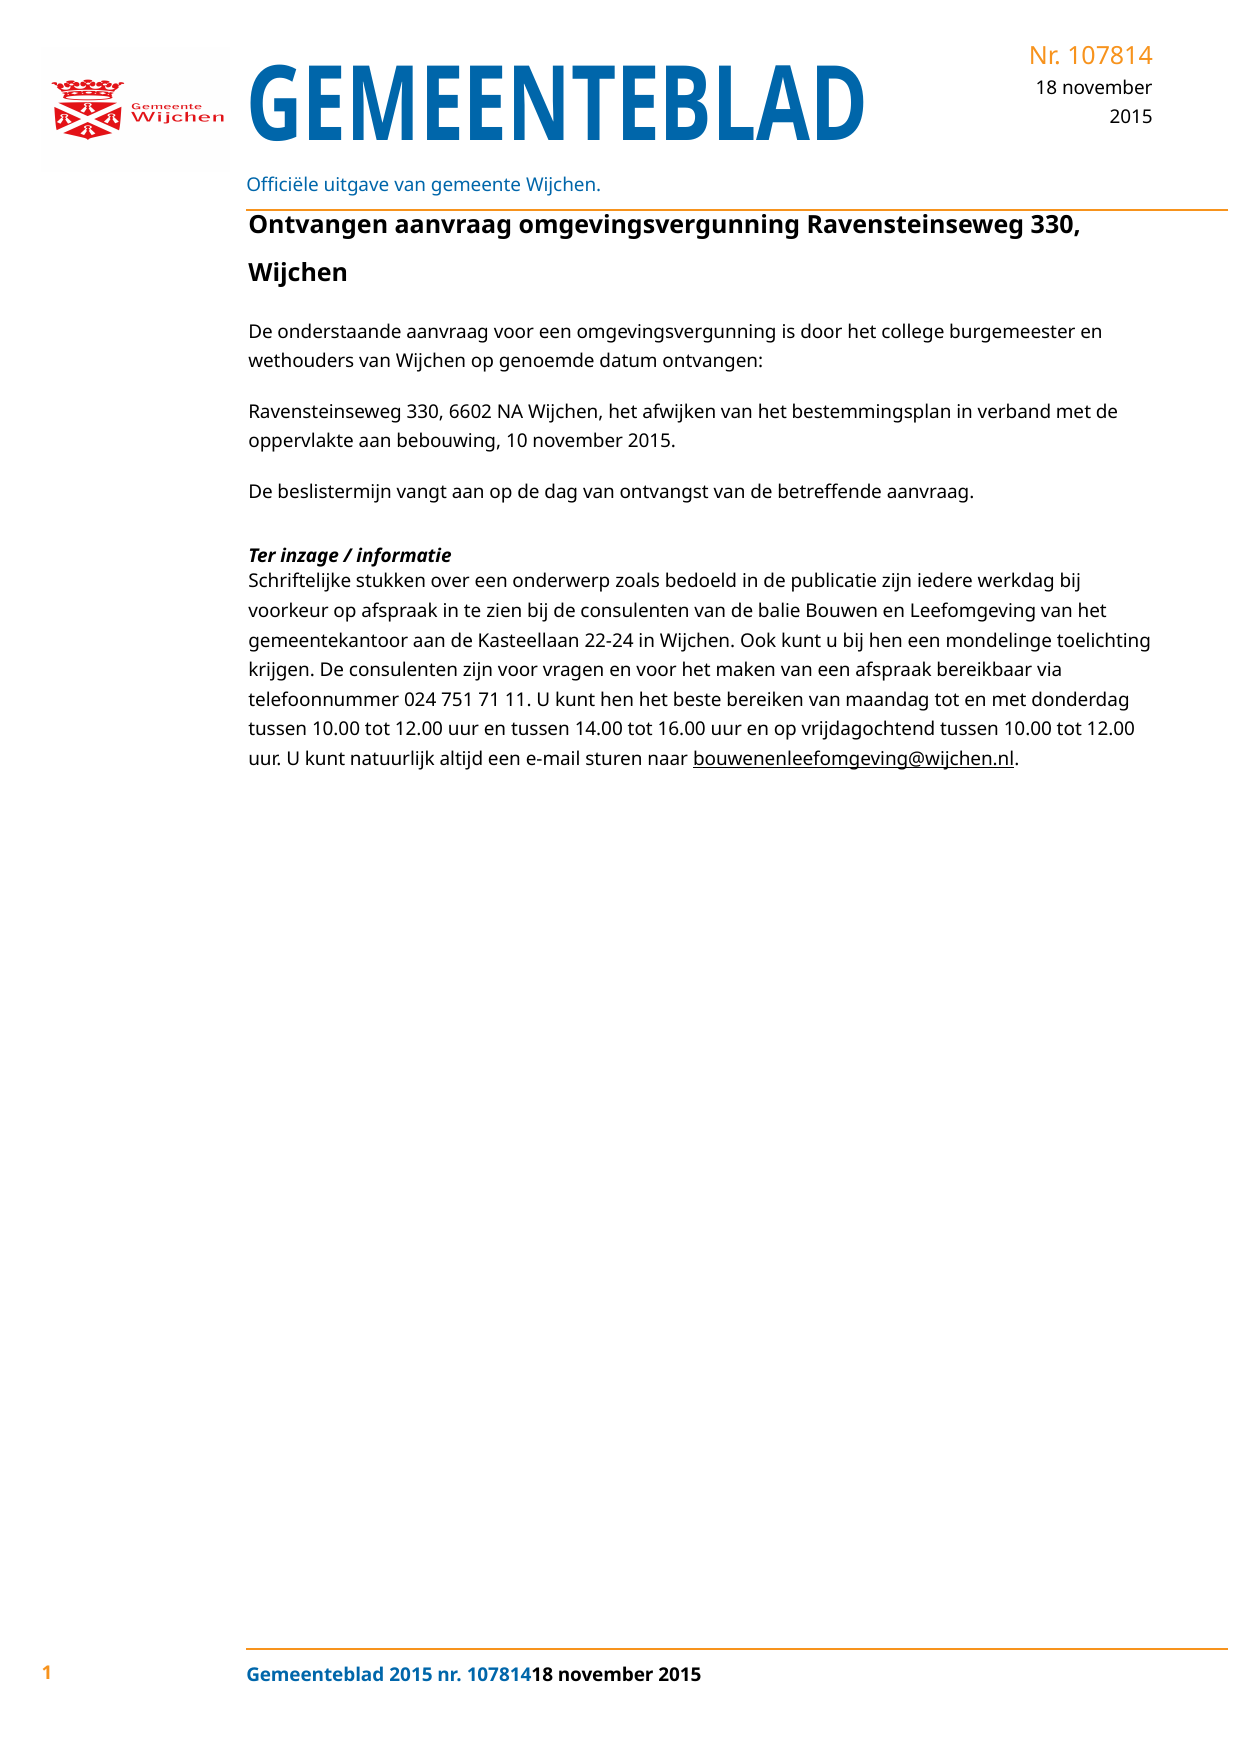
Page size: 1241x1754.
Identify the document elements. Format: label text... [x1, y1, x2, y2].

text De onderstaande aanvraag voor een omgevingsvergunning is door het college burgemeester en wethouders van Wijchen op genoemde datum ontvangen: [248, 318, 1152, 373]
text Ontvangen aanvraag omgevingsvergunning Ravensteinseweg 330, Wijchen [248, 211, 1152, 288]
text Ter inzage / informatie [248, 542, 1152, 568]
text De beslistermijn vangt aan op de dag van ontvangst van de betreffende aanvraag. [248, 478, 1152, 504]
picture [41, 47, 231, 172]
text Ravensteinseweg 330, 6602 NA Wijchen, het afwijken van het bestemmingsplan in verband met de oppervlakte aan bebouwing, 10 november 2015. [248, 398, 1152, 453]
text Schriftelijke stukken over een onderwerp zoals bedoeld in de publicatie zijn iedere werkdag bij voorkeur op afspraak in te zien bij de consulenten van de balie Bouwen en Leefomgeving van het gemeentekantoor aan de Kasteellaan 22-24 in Wijchen. Ook kunt u bij hen een mondelinge toelichting krijgen. De consulenten zijn voor vragen en voor het maken van een afspraak bereikbaar via telefoonnummer 024 751 71 11. U kunt hen het beste bereiken van maandag tot en met donderdag tussen 10.00 tot 12.00 uur en tussen 14.00 tot 16.00 uur en op vrijdagochtend tussen 10.00 tot 12.00 uur. U kunt natuurlijk altijd een e-mail sturen naar bouwenenleefomgeving@wijchen.nl. [248, 568, 1152, 771]
